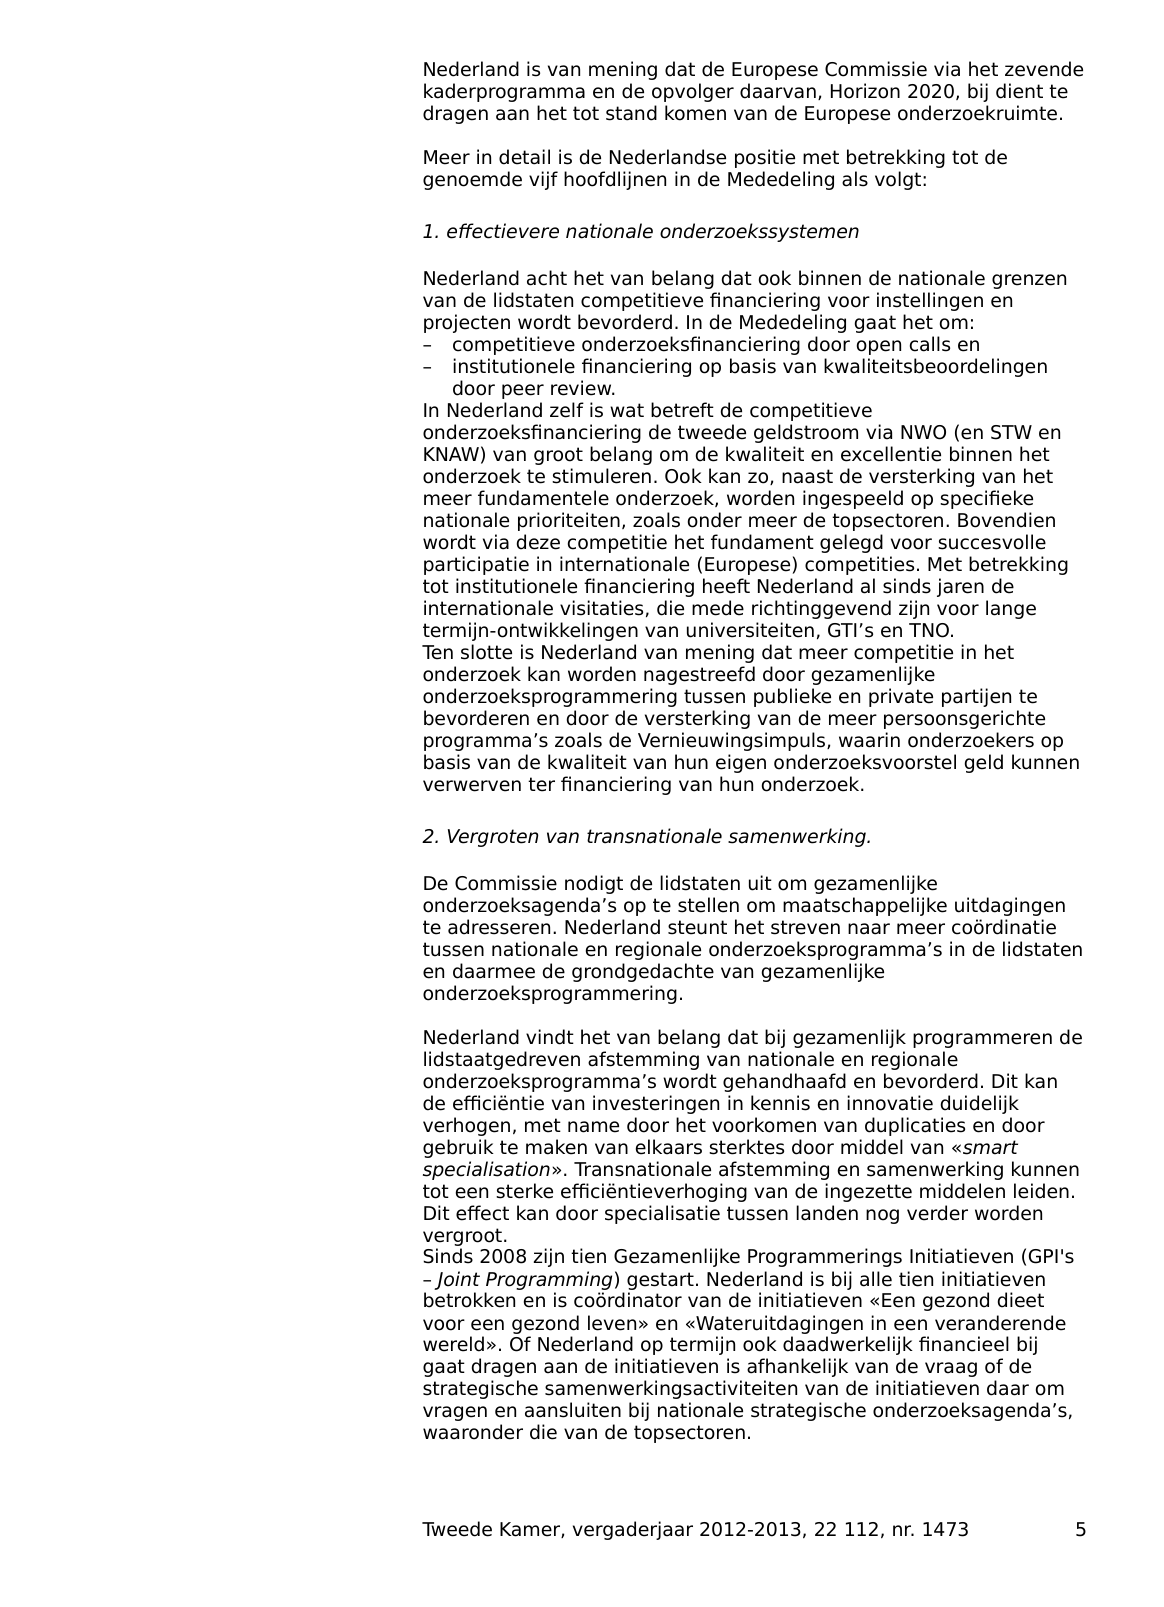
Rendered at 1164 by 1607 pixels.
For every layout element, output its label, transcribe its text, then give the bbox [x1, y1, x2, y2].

text Meer in detail is de Nederlandse positie met betrekking tot de genoemde vijf hoofdlijnen in de Mededeling als volgt: [422, 147, 1087, 191]
text Ten slotte is Nederland van mening dat meer competitie in het onderzoek kan worden nagestreefd door gezamenlijke onderzoeksprogrammering tussen publieke en private partijen te bevorderen en door de versterking van de meer persoonsgerichte programma’s zoals de Vernieuwingsimpuls, waarin onderzoekers op basis van de kwaliteit van hun eigen onderzoeksvoorstel geld kunnen verwerven ter financiering van hun onderzoek. [422, 642, 1087, 796]
text – institutionele financiering op basis van kwaliteitsbeoordelingen door peer review. [422, 356, 1087, 400]
text In Nederland zelf is wat betreft de competitieve onderzoeksfinanciering de tweede geldstroom via NWO (en STW en KNAW) van groot belang om de kwaliteit en excellentie binnen het onderzoek te stimuleren. Ook kan zo, naast de versterking van het meer fundamentele onderzoek, worden ingespeeld op specifieke nationale prioriteiten, zoals onder meer de topsectoren. Bovendien wordt via deze competitie het fundament gelegd voor succesvolle participatie in internationale (Europese) competities. Met betrekking tot institutionele financiering heeft Nederland al sinds jaren de internationale visitaties, die mede richtinggevend zijn voor lange termijn-ontwikkelingen van universiteiten, GTI’s en TNO. [422, 400, 1087, 642]
text De Commissie nodigt de lidstaten uit om gezamenlijke onderzoeksagenda’s op te stellen om maatschappelijke uitdagingen te adresseren. Nederland steunt het streven naar meer coördinatie tussen nationale en regionale onderzoeksprogramma’s in de lidstaten en daarmee de grondgedachte van gezamenlijke onderzoeksprogrammering. [422, 873, 1087, 1004]
text Nederland vindt het van belang dat bij gezamenlijk programmeren de lidstaatgedreven afstemming van nationale en regionale onderzoeksprogramma’s wordt gehandhaafd en bevorderd. Dit kan de efficiëntie van investeringen in kennis en innovatie duidelijk verhogen, met name door het voorkomen van duplicaties en door gebruik te maken van elkaars sterktes door middel van «smart specialisation». Transnationale afstemming en samenwerking kunnen tot een sterke efficiëntieverhoging van de ingezette middelen leiden. Dit effect kan door specialisatie tussen landen nog verder worden vergroot. [422, 1027, 1087, 1246]
subtitle 2. Vergroten van transnationale samenwerking. [422, 826, 1087, 848]
text Nederland acht het van belang dat ook binnen de nationale grenzen van de lidstaten competitieve financiering voor instellingen en projecten wordt bevorderd. In de Mededeling gaat het om: [422, 268, 1087, 334]
text Nederland is van mening dat de Europese Commissie via het zevende kaderprogramma en de opvolger daarvan, Horizon 2020, bij dient te dragen aan het tot stand komen van de Europese onderzoekruimte. [422, 59, 1087, 125]
text Sinds 2008 zijn tien Gezamenlijke Programmerings Initiatieven (GPI's – Joint Programming) gestart. Nederland is bij alle tien initiatieven betrokken en is coördinator van de initiatieven «Een gezond dieet voor een gezond leven» en «Wateruitdagingen in een veranderende wereld». Of Nederland op termijn ook daadwerkelijk financieel bij gaat dragen aan de initiatieven is afhankelijk van de vraag of de strategische samenwerkingsactiviteiten van de initiatieven daar om vragen en aansluiten bij nationale strategische onderzoeksagenda’s, waaronder die van de topsectoren. [422, 1246, 1087, 1444]
subtitle 1. effectievere nationale onderzoekssystemen [422, 221, 1087, 243]
text – competitieve onderzoeksfinanciering door open calls en [422, 334, 1087, 356]
